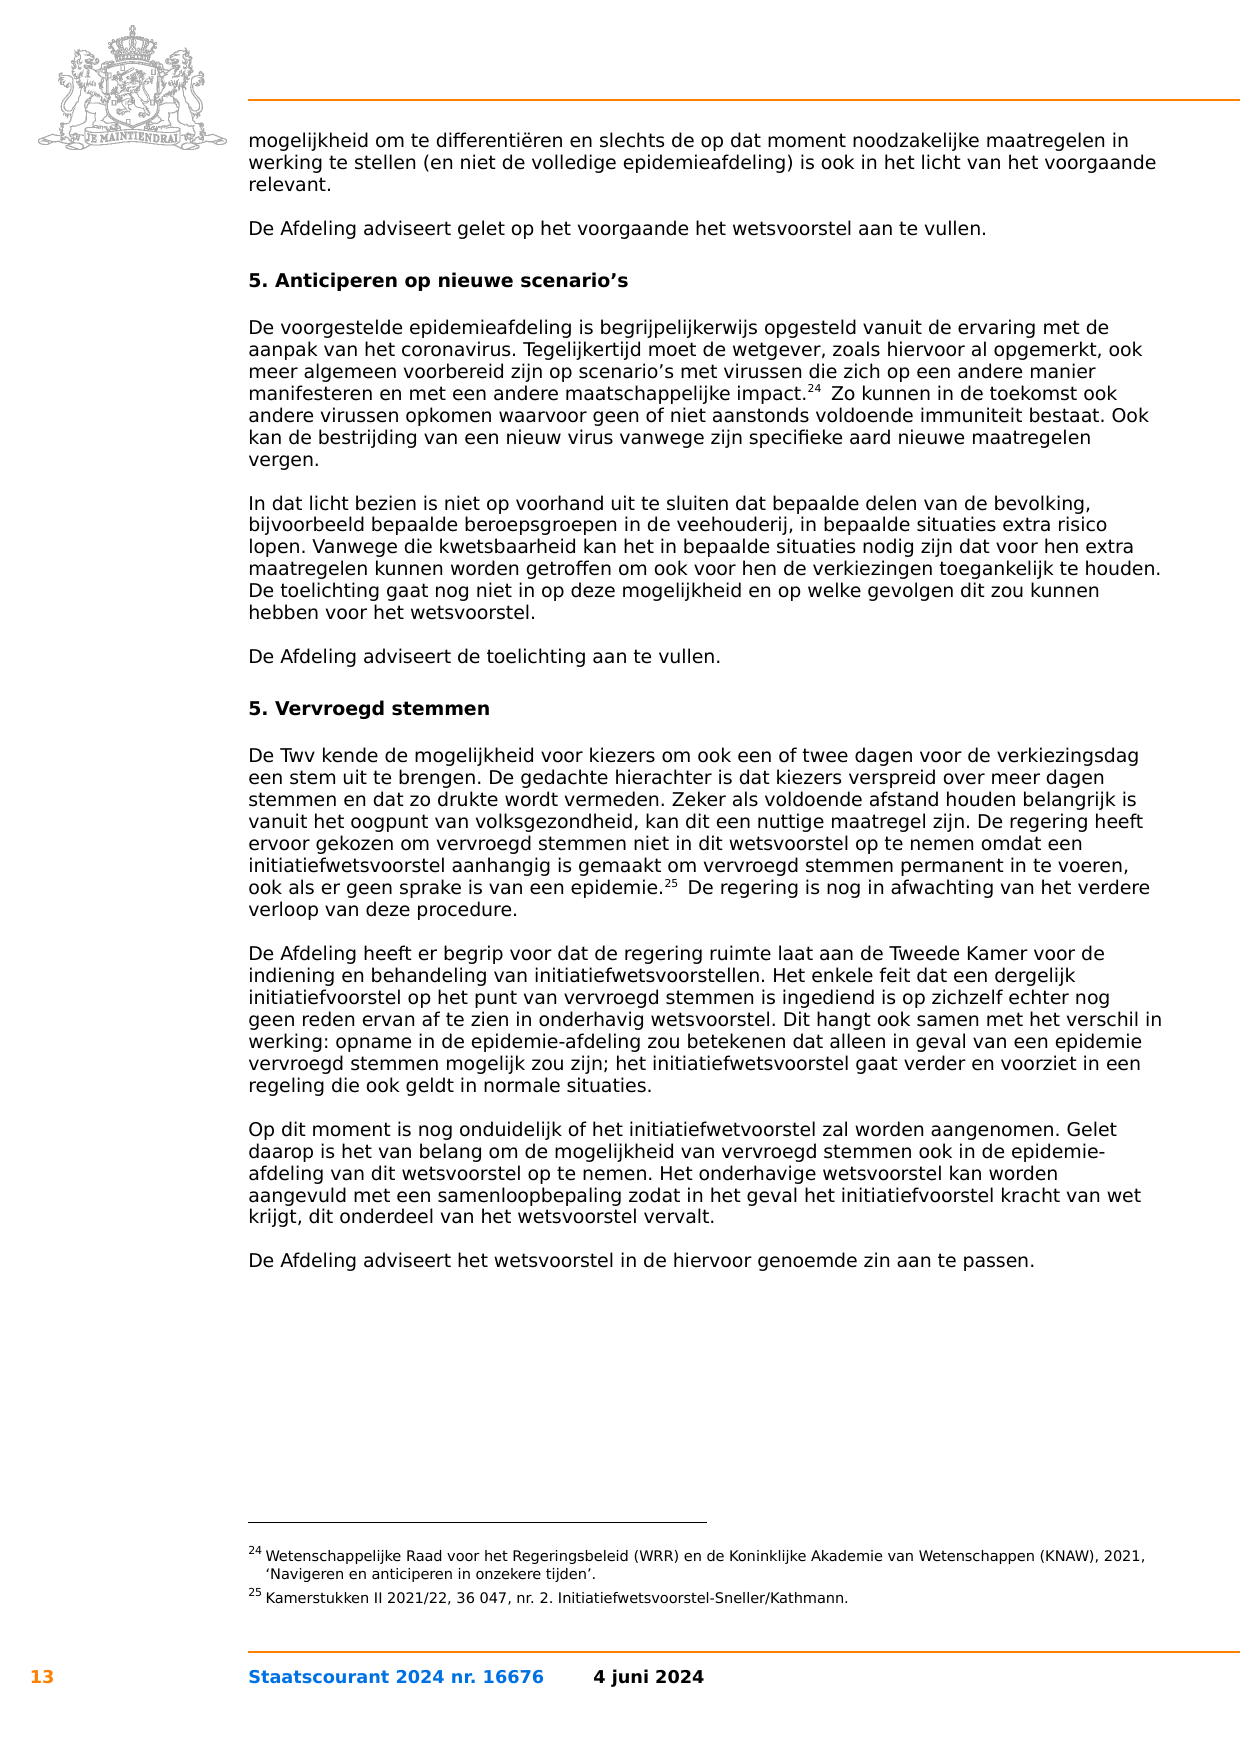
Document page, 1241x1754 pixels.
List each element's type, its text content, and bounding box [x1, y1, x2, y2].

text In dat licht bezien is niet op voorhand uit te sluiten dat bepaalde delen van de bevolking, bijvoorbeeld bepaalde beroepsgroepen in de veehouderij, in bepaalde situaties extra risico lopen. Vanwege die kwetsbaarheid kan het in bepaalde situaties nodig zijn dat voor hen extra maatregelen kunnen worden getroffen om ook voor hen de verkiezingen toegankelijk te houden. De toelichting gaat nog niet in op deze mogelijkheid en op welke gevolgen dit zou kunnen hebben voor het wetsvoorstel. [248, 492, 1163, 624]
text De Afdeling heeft er begrip voor dat de regering ruimte laat aan de Tweede Kamer voor de indiening en behandeling van initiatiefwetsvoorstellen. Het enkele feit dat een dergelijk initiatiefvoorstel op het punt van vervroegd stemmen is ingediend is op zichzelf echter nog geen reden ervan af te zien in onderhavig wetsvoorstel. Dit hangt ook samen met het verschil in werking: opname in de epidemie-afdeling zou betekenen dat alleen in geval van een epidemie vervroegd stemmen mogelijk zou zijn; het initiatiefwetsvoorstel gaat verder en voorziet in een regeling die ook geldt in normale situaties. [248, 943, 1163, 1097]
text Wetenschappelijke Raad voor het Regeringsbeleid (WRR) en de Koninklijke Akademie van Wetenschappen (KNAW), 2021, ‘Navigeren en anticiperen in onzekere tijden’. [248, 1544, 1163, 1583]
text De Afdeling adviseert gelet op het voorgaande het wetsvoorstel aan te vullen. [248, 218, 1163, 240]
text De voorgestelde epidemieafdeling is begrijpelijkerwijs opgesteld vanuit de ervaring met de aanpak van het coronavirus. Tegelijkertijd moet de wetgever, zoals hiervoor al opgemerkt, ook meer algemeen voorbereid zijn op scenario’s met virussen die zich op een andere manier manifesteren en met een andere maatschappelijke impact. Zo kunnen in de toekomst ook andere virussen opkomen waarvoor geen of niet aanstonds voldoende immuniteit bestaat. Ook kan de bestrijding van een nieuw virus vanwege zijn specifieke aard nieuwe maatregelen vergen. [248, 317, 1163, 471]
subtitle 5. Anticiperen op nieuwe scenario’s [248, 270, 1163, 292]
text De Twv kende de mogelijkheid voor kiezers om ook een of twee dagen voor de verkiezingsdag een stem uit te brengen. De gedachte hierachter is dat kiezers verspreid over meer dagen stemmen en dat zo drukte wordt vermeden. Zeker als voldoende afstand houden belangrijk is vanuit het oogpunt van volksgezondheid, kan dit een nuttige maatregel zijn. De regering heeft ervoor gekozen om vervroegd stemmen niet in dit wetsvoorstel op te nemen omdat een initiatiefwetsvoorstel aanhangig is gemaakt om vervroegd stemmen permanent in te voeren, ook als er geen sprake is van een epidemie. De regering is nog in afwachting van het verdere verloop van deze procedure. [248, 745, 1163, 921]
text Op dit moment is nog onduidelijk of het initiatiefwetvoorstel zal worden aangenomen. Gelet daarop is het van belang om de mogelijkheid van vervroegd stemmen ook in de epidemie-afdeling van dit wetsvoorstel op te nemen. Het onderhavige wetsvoorstel kan worden aangevuld met een samenloopbepaling zodat in het geval het initiatiefvoorstel kracht van wet krijgt, dit onderdeel van het wetsvoorstel vervalt. [248, 1118, 1163, 1228]
text De Afdeling adviseert het wetsvoorstel in de hiervoor genoemde zin aan te passen. [248, 1250, 1163, 1272]
text mogelijkheid om te differentiëren en slechts de op dat moment noodzakelijke maatregelen in werking te stellen (en niet de volledige epidemieafdeling) is ook in het licht van het voorgaande relevant. [248, 130, 1163, 196]
text De Afdeling adviseert de toelichting aan te vullen. [248, 646, 1163, 668]
subtitle 5. Vervroegd stemmen [248, 698, 1163, 720]
picture [38, 25, 227, 150]
text Kamerstukken II 2021/22, 36 047, nr. 2. Initiatiefwetsvoorstel-Sneller/Kathmann. [248, 1586, 1163, 1608]
